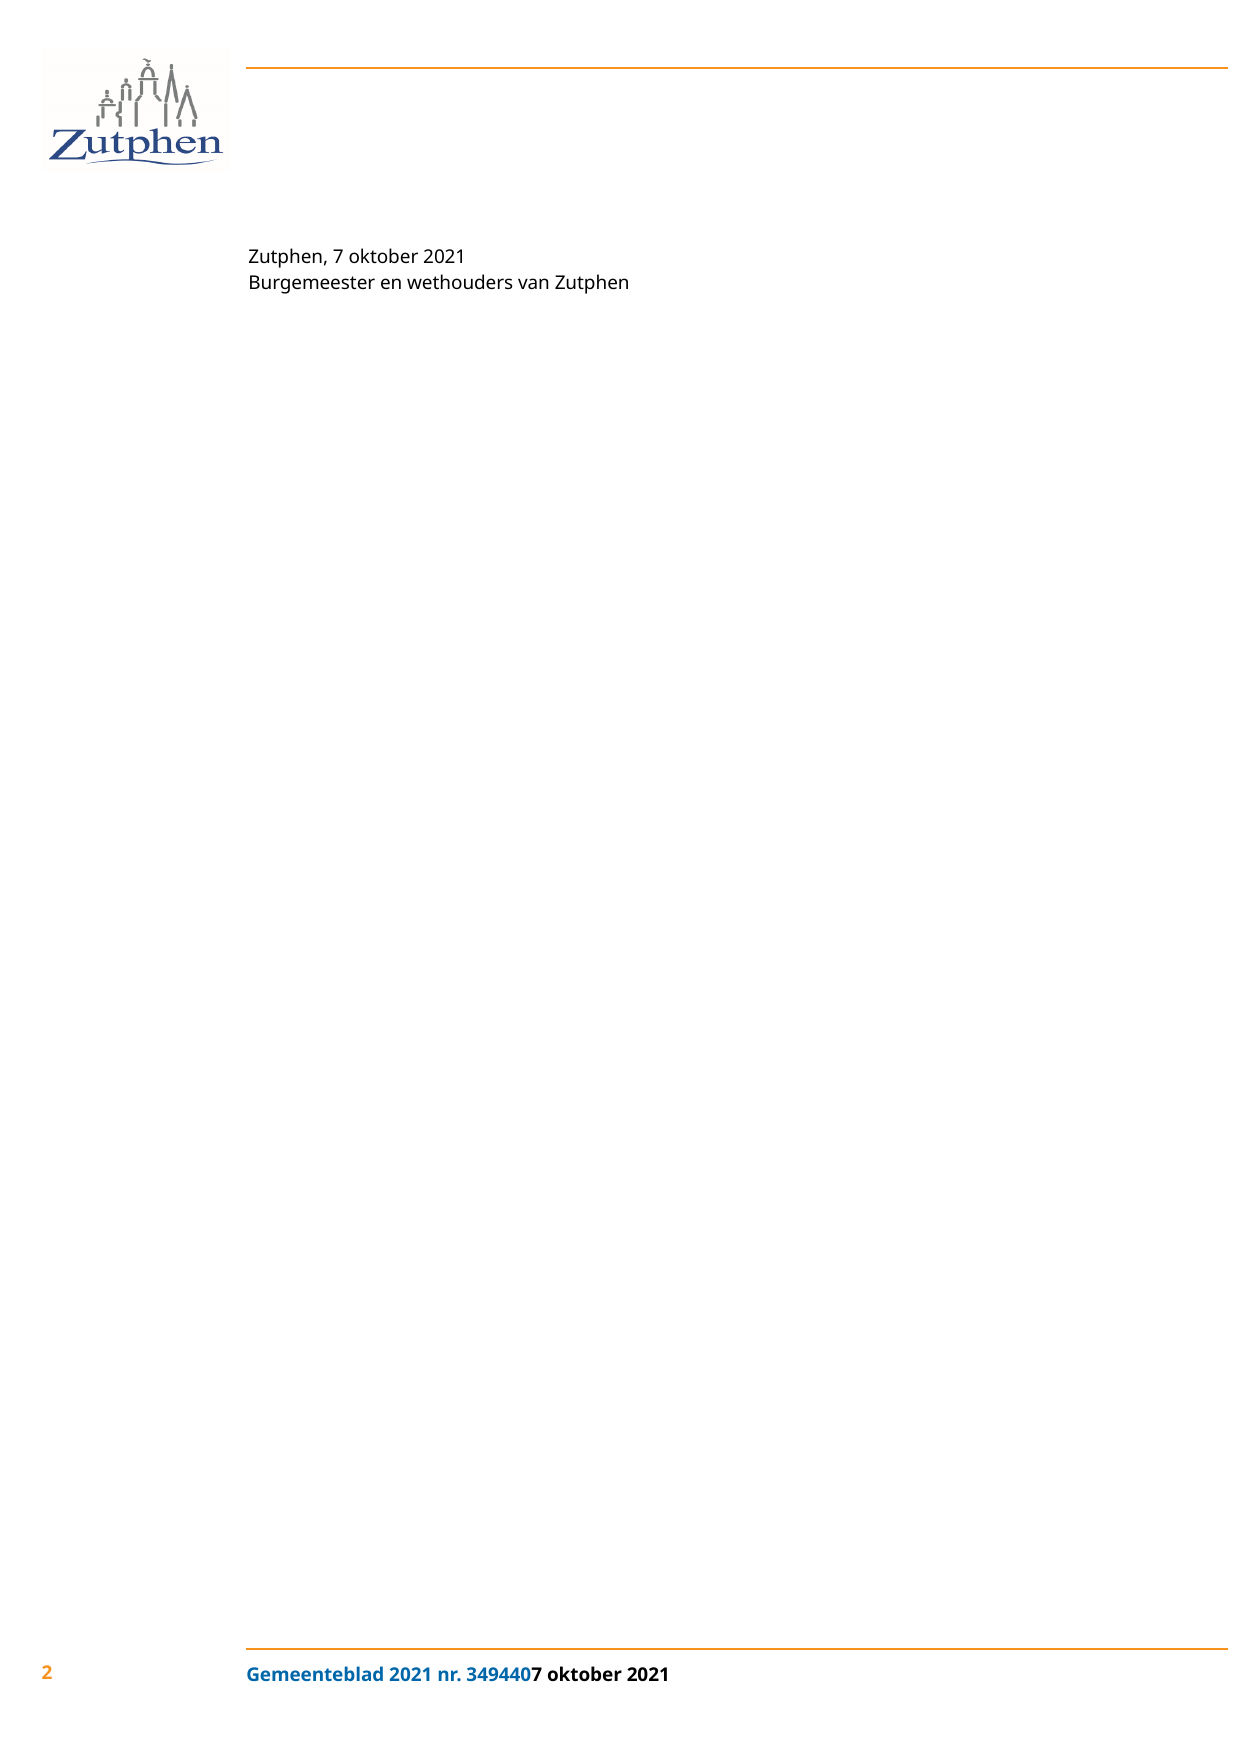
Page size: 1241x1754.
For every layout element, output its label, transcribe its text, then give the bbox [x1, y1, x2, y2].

picture [41, 47, 231, 172]
text Burgemeester en wethouders van Zutphen [248, 269, 1152, 295]
text Zutphen, 7 oktober 2021 [248, 243, 1152, 269]
